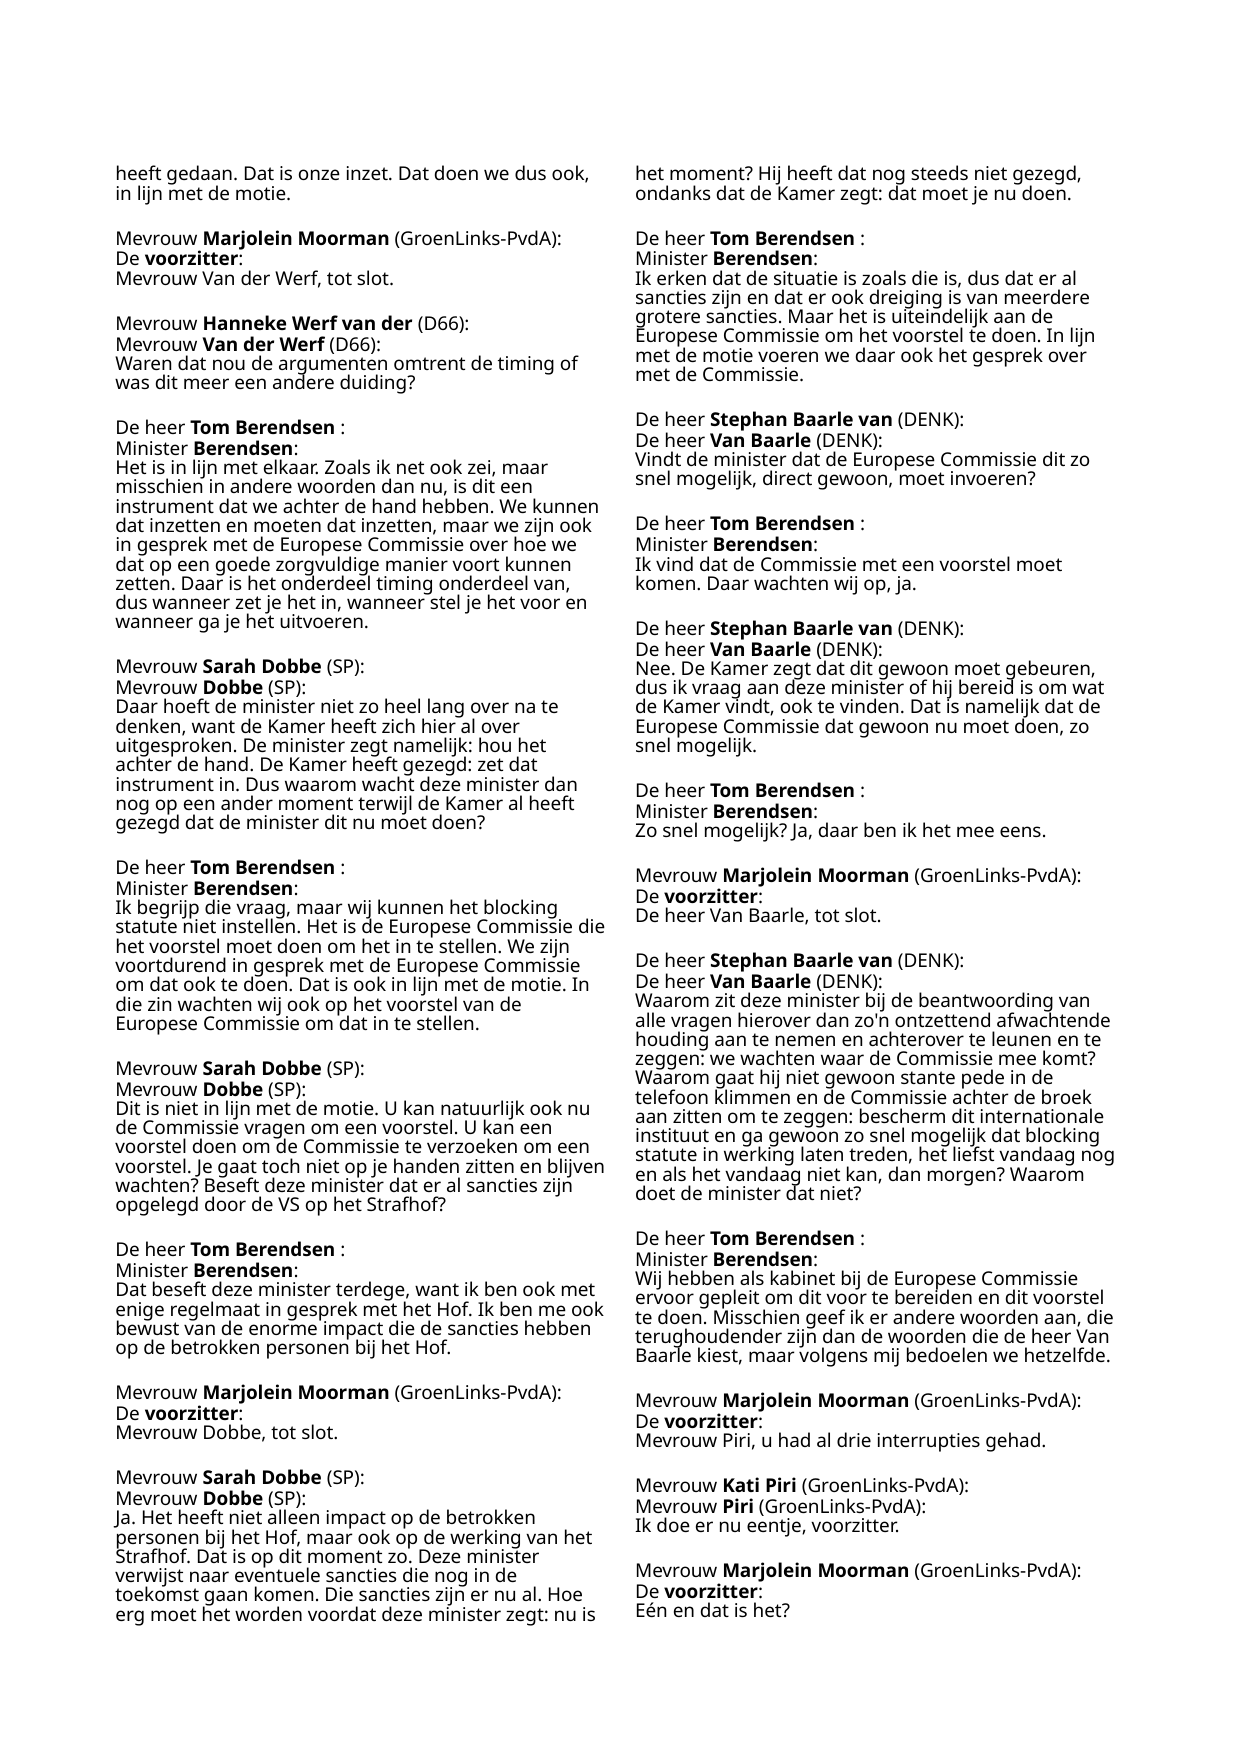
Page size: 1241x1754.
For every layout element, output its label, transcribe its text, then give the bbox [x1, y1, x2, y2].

text Zo snel mogelijk? Ja, daar ben ik het mee eens. [635, 822, 1125, 841]
text Ik erken dat de situatie is zoals die is, dus dat er al sancties zijn en dat er ook dreiging is van meerdere grotere sancties. Maar het is uiteindelijk aan de Europese Commissie om het voorstel te doen. In lijn met de motie voeren we daar ook het gesprek over met de Commissie. [635, 270, 1125, 385]
text De heer Tom Berendsen : [115, 1236, 605, 1262]
text De heer Tom Berendsen : [635, 777, 1125, 803]
text De heer Tom Berendsen : [635, 225, 1125, 250]
text De voorzitter: [635, 888, 1125, 907]
text De heer Stephan Baarle van (DENK): [635, 947, 1125, 973]
text Minister Berendsen: [635, 1251, 1125, 1270]
text Mevrouw Kati Piri (GroenLinks-PvdA): [635, 1472, 1125, 1498]
text Mevrouw Sarah Dobbe (SP): [115, 1464, 605, 1490]
text Minister Berendsen: [635, 803, 1125, 822]
text Wij hebben als kabinet bij de Europese Commissie ervoor gepleit om dit voor te bereiden en dit voorstel te doen. Misschien geef ik er andere woorden aan, die terughoudender zijn dan de woorden die de heer Van Baarle kiest, maar volgens mij bedoelen we hetzelfde. [635, 1270, 1125, 1366]
text Mevrouw Marjolein Moorman (GroenLinks-PvdA): [635, 1557, 1125, 1583]
text De voorzitter: [115, 250, 605, 270]
text Ik begrijp die vraag, maar wij kunnen het blocking statute niet instellen. Het is de Europese Commissie die het voorstel moet doen om het in te stellen. We zijn voortdurend in gesprek met de Europese Commissie om dat ook te doen. Dat is ook in lijn met de motie. In die zin wachten wij ook op het voorstel van de Europese Commissie om dat in te stellen. [115, 899, 605, 1034]
text Mevrouw Dobbe, tot slot. [115, 1424, 605, 1443]
text De voorzitter: [635, 1413, 1125, 1432]
text Minister Berendsen: [115, 440, 605, 459]
text De voorzitter: [635, 1583, 1125, 1602]
text Mevrouw Sarah Dobbe (SP): [115, 1055, 605, 1081]
text Waarom zit deze minister bij de beantwoording van alle vragen hierover dan zo'n ontzettend afwachtende houding aan te nemen en achterover te leunen en te zeggen: we wachten waar de Commissie mee komt? Waarom gaat hij niet gewoon stante pede in de telefoon klimmen en de Commissie achter de broek aan zitten om te zeggen: bescherm dit internationale instituut en ga gewoon zo snel mogelijk dat blocking statute in werking laten treden, het liefst vandaag nog en als het vandaag niet kan, dan morgen? Waarom doet de minister dat niet? [635, 992, 1125, 1204]
text Minister Berendsen: [635, 250, 1125, 270]
text De heer Van Baarle (DENK): [635, 973, 1125, 992]
text Ik vind dat de Commissie met een voorstel moet komen. Daar wachten wij op, ja. [635, 556, 1125, 594]
text Eén en dat is het? [635, 1602, 1125, 1622]
text Dat beseft deze minister terdege, want ik ben ook met enige regelmaat in gesprek met het Hof. Ik ben me ook bewust van de enorme impact die de sancties hebben op de betrokken personen bij het Hof. [115, 1281, 605, 1358]
text De heer Tom Berendsen : [115, 414, 605, 440]
text Het is in lijn met elkaar. Zoals ik net ook zei, maar misschien in andere woorden dan nu, is dit een instrument dat we achter de hand hebben. We kunnen dat inzetten en moeten dat inzetten, maar we zijn ook in gesprek met de Europese Commissie over hoe we dat op een goede zorgvuldige manier voort kunnen zetten. Daar is het onderdeel timing onderdeel van, dus wanneer zet je het in, wanneer stel je het voor en wanneer ga je het uitvoeren. [115, 459, 605, 633]
text Minister Berendsen: [115, 880, 605, 899]
text Minister Berendsen: [115, 1262, 605, 1281]
text Minister Berendsen: [635, 536, 1125, 556]
text De heer Stephan Baarle van (DENK): [635, 406, 1125, 432]
text Mevrouw Van der Werf (D66): [115, 336, 605, 355]
text Mevrouw Dobbe (SP): [115, 1081, 605, 1100]
text De heer Van Baarle (DENK): [635, 432, 1125, 451]
text De heer Tom Berendsen : [635, 1225, 1125, 1251]
text De heer Van Baarle, tot slot. [635, 907, 1125, 926]
text De heer Tom Berendsen : [115, 854, 605, 880]
text Daar hoeft de minister niet zo heel lang over na te denken, want de Kamer heeft zich hier al over uitgesproken. De minister zegt namelijk: hou het achter de hand. De Kamer heeft gezegd: zet dat instrument in. Dus waarom wacht deze minister dan nog op een ander moment terwijl de Kamer al heeft gezegd dat de minister dit nu moet doen? [115, 698, 605, 833]
text Mevrouw Dobbe (SP): [115, 679, 605, 698]
text Mevrouw Marjolein Moorman (GroenLinks-PvdA): [115, 225, 605, 250]
text De heer Van Baarle (DENK): [635, 641, 1125, 660]
text Ja. Het heeft niet alleen impact op de betrokken personen bij het Hof, maar ook op de werking van het Strafhof. Dat is op dit moment zo. Deze minister verwijst naar eventuele sancties die nog in de toekomst gaan komen. Die sancties zijn er nu al. Hoe erg moet het worden voordat deze minister zegt: nu is [115, 1509, 605, 1625]
text Mevrouw Piri (GroenLinks-PvdA): [635, 1498, 1125, 1517]
text Mevrouw Marjolein Moorman (GroenLinks-PvdA): [115, 1379, 605, 1405]
text Mevrouw Hanneke Werf van der (D66): [115, 310, 605, 336]
text Dit is niet in lijn met de motie. U kan natuurlijk ook nu de Commissie vragen om een voorstel. U kan een voorstel doen om de Commissie te verzoeken om een voorstel. Je gaat toch niet op je handen zitten en blijven wachten? Beseft deze minister dat er al sancties zijn opgelegd door de VS op het Strafhof? [115, 1100, 605, 1216]
text Ik doe er nu eentje, voorzitter. [635, 1517, 1125, 1537]
text Mevrouw Marjolein Moorman (GroenLinks-PvdA): [635, 862, 1125, 888]
text Mevrouw Dobbe (SP): [115, 1490, 605, 1509]
text Mevrouw Piri, u had al drie interrupties gehad. [635, 1432, 1125, 1452]
text het moment? Hij heeft dat nog steeds niet gezegd, ondanks dat de Kamer zegt: dat moet je nu doen. [635, 165, 1125, 204]
text Waren dat nou de argumenten omtrent de timing of was dit meer een andere duiding? [115, 355, 605, 393]
text Vindt de minister dat de Europese Commissie dit zo snel mogelijk, direct gewoon, moet invoeren? [635, 451, 1125, 490]
text De heer Stephan Baarle van (DENK): [635, 615, 1125, 641]
text Nee. De Kamer zegt dat dit gewoon moet gebeuren, dus ik vraag aan deze minister of hij bereid is om wat de Kamer vindt, ook te vinden. Dat is namelijk dat de Europese Commissie dat gewoon nu moet doen, zo snel mogelijk. [635, 660, 1125, 756]
text Mevrouw Van der Werf, tot slot. [115, 270, 605, 289]
text Mevrouw Marjolein Moorman (GroenLinks-PvdA): [635, 1387, 1125, 1413]
text heeft gedaan. Dat is onze inzet. Dat doen we dus ook, in lijn met de motie. [115, 165, 605, 204]
text Mevrouw Sarah Dobbe (SP): [115, 653, 605, 679]
text De voorzitter: [115, 1405, 605, 1424]
text De heer Tom Berendsen : [635, 511, 1125, 536]
